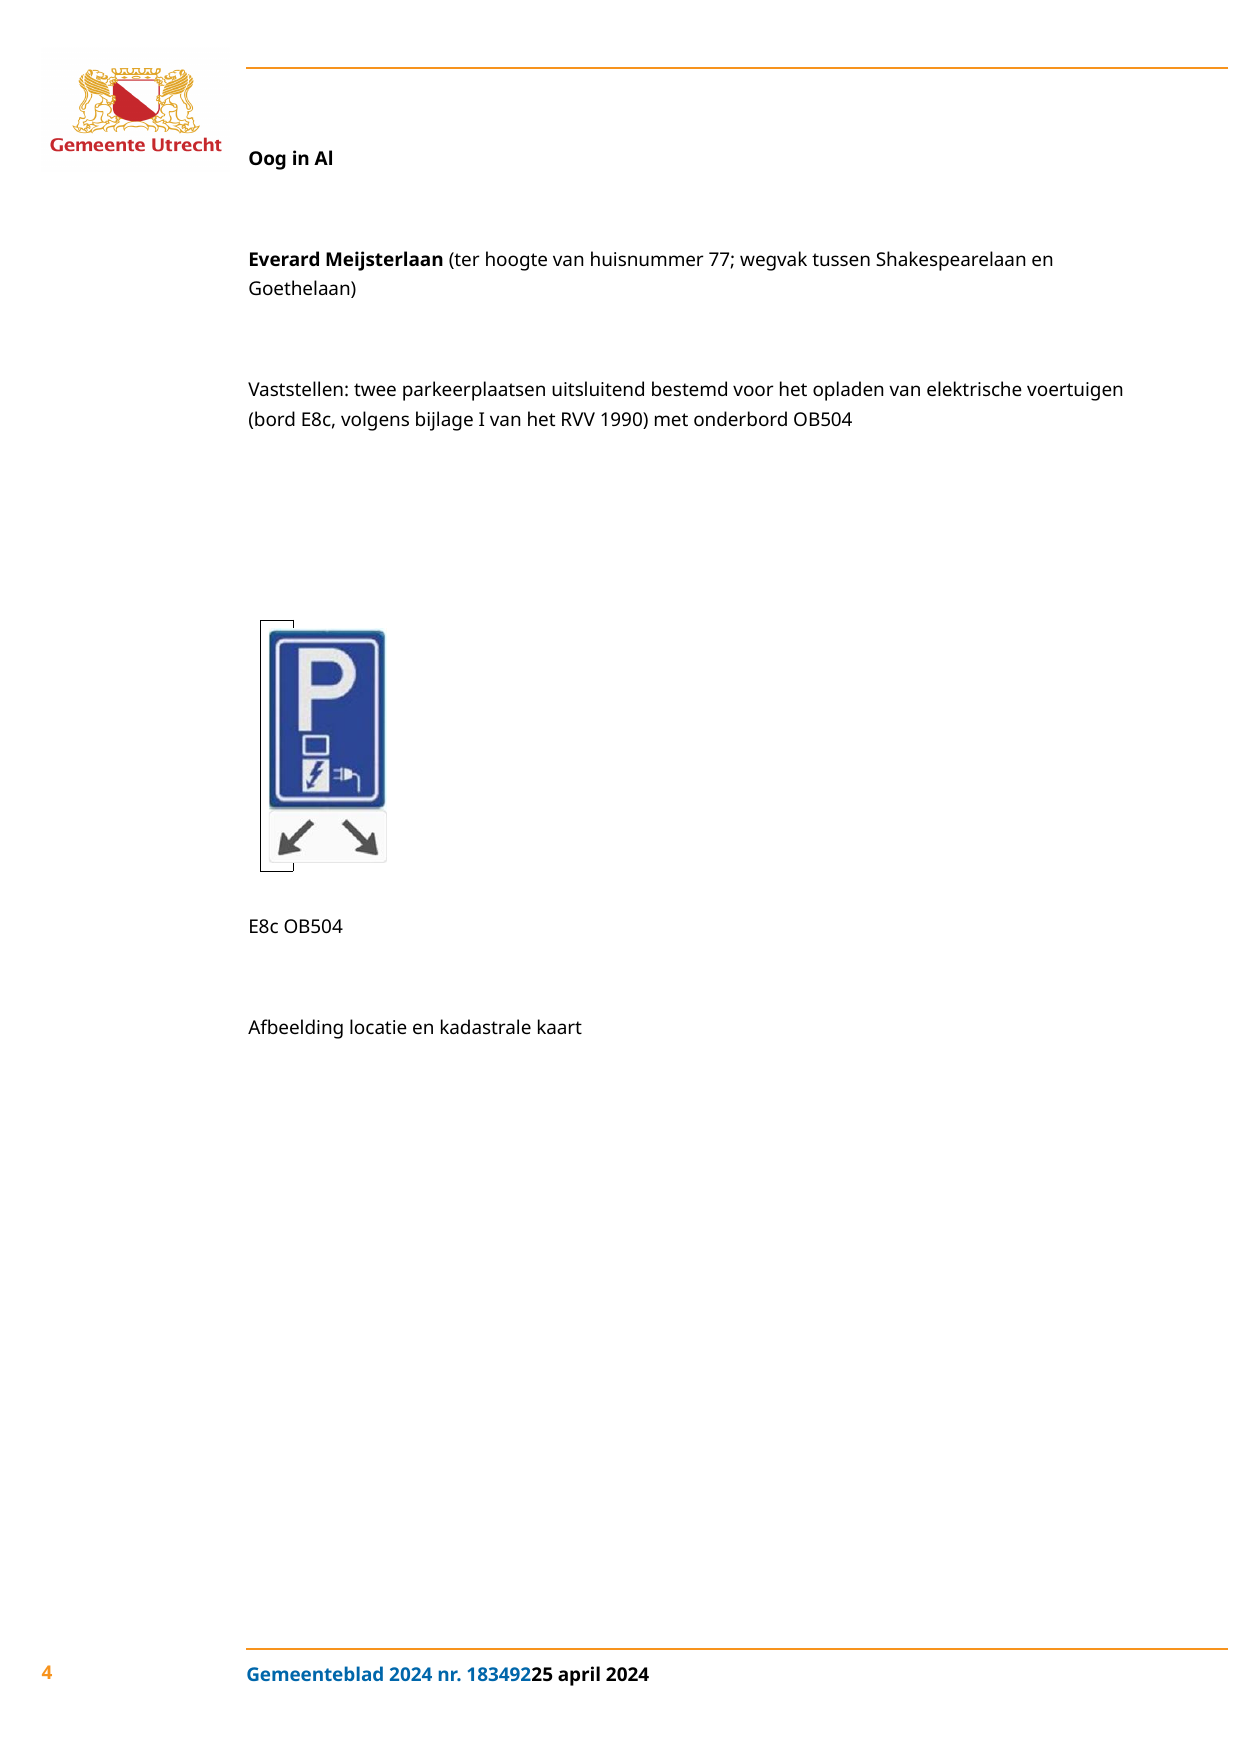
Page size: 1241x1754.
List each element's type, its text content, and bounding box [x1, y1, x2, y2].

text Oog in Al [248, 145, 1152, 171]
picture [268, 628, 387, 863]
text Afbeelding locatie en kadastrale kaart [248, 1014, 1152, 1040]
picture [41, 47, 231, 172]
text E8c OB504 [248, 913, 1152, 939]
text Vaststellen: twee parkeerplaatsen uitsluitend bestemd voor het opladen van elektrische voertuigen (bord E8c, volgens bijlage I van het RVV 1990) met onderbord OB504 [248, 376, 1152, 432]
text Everard Meijsterlaan (ter hoogte van huisnummer 77; wegvak tussen Shakespearelaan en Goethelaan) [248, 246, 1152, 301]
